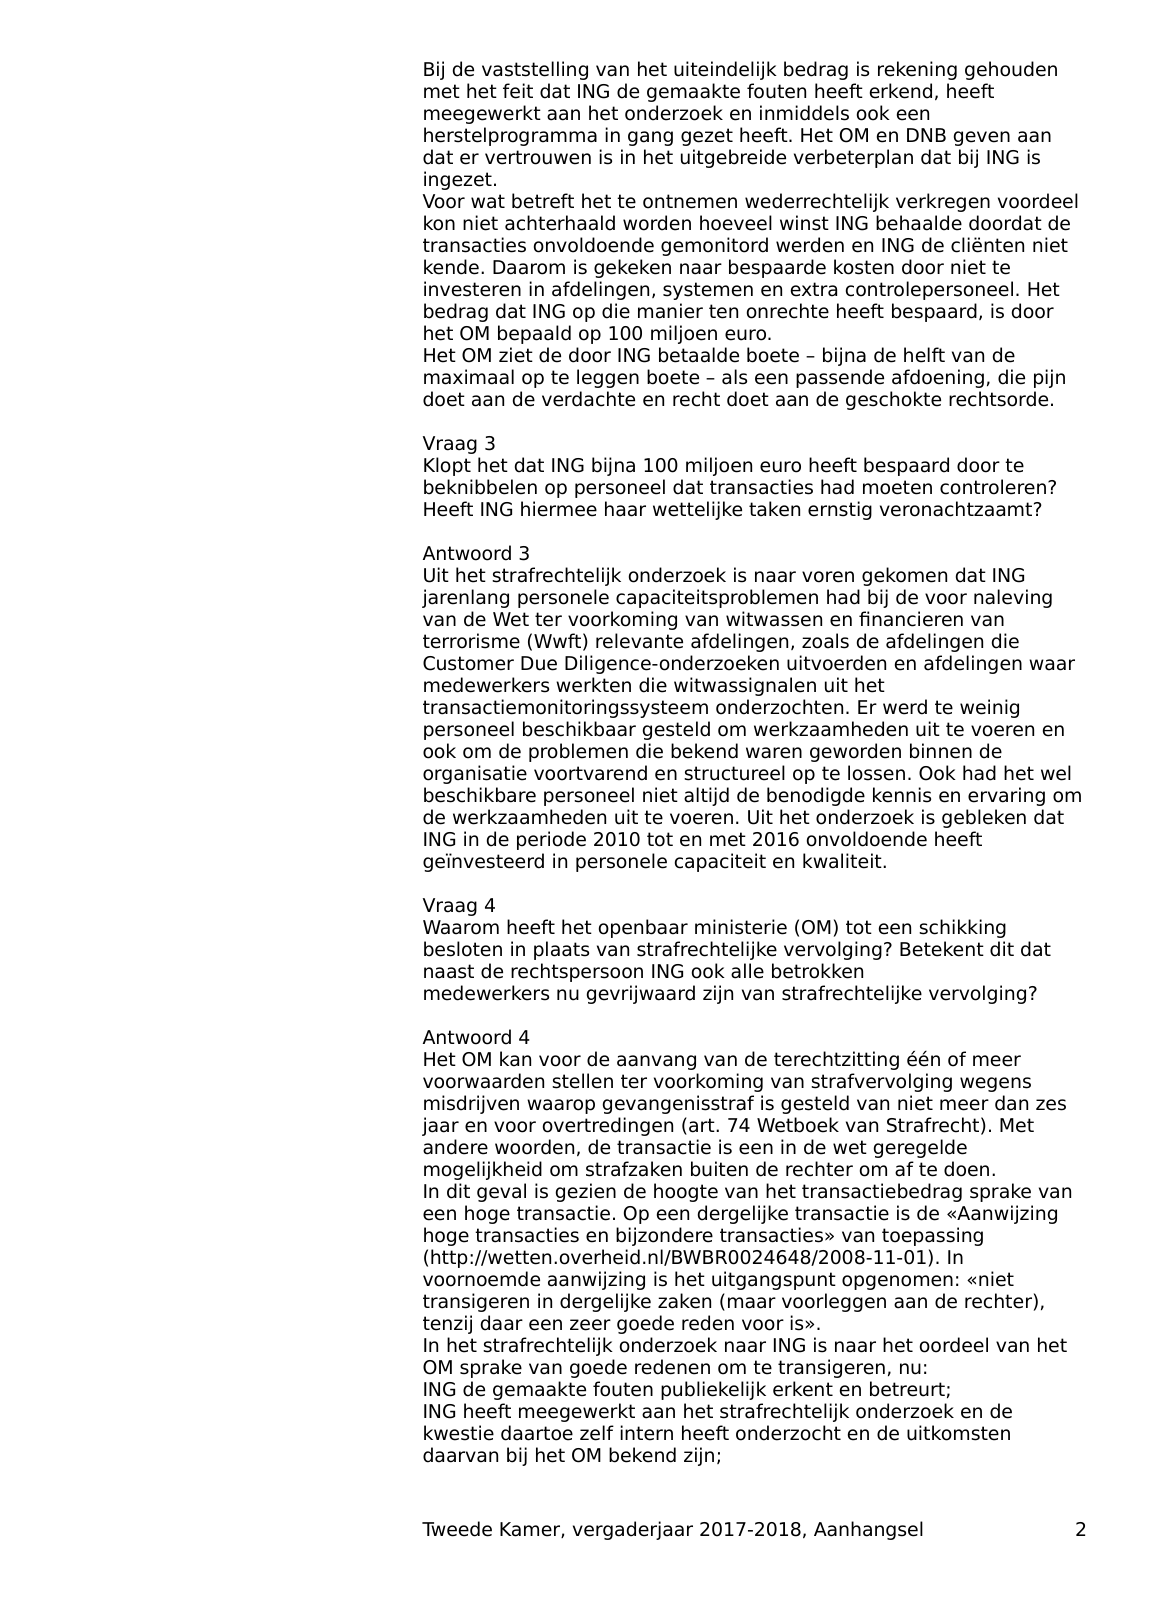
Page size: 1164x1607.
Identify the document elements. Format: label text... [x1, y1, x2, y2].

text medewerkers nu gevrijwaard zijn van strafrechtelijke vervolging? [422, 983, 1087, 1005]
text ING heeft meegewerkt aan het strafrechtelijk onderzoek en de kwestie daartoe zelf intern heeft onderzocht en de uitkomsten daarvan bij het OM bekend zijn; [422, 1401, 1087, 1467]
text Het OM kan voor de aanvang van de terechtzitting één of meer voorwaarden stellen ter voorkoming van strafvervolging wegens misdrijven waarop gevangenisstraf is gesteld van niet meer dan zes jaar en voor overtredingen (art. 74 Wetboek van Strafrecht). Met andere woorden, de transactie is een in de wet geregelde mogelijkheid om strafzaken buiten de rechter om af te doen. [422, 1049, 1087, 1181]
text Het OM ziet de door ING betaalde boete – bijna de helft van de maximaal op te leggen boete – als een passende afdoening, die pijn doet aan de verdachte en recht doet aan de geschokte rechtsorde. [422, 345, 1087, 411]
text ING de gemaakte fouten publiekelijk erkent en betreurt; [422, 1379, 1087, 1401]
text In het strafrechtelijk onderzoek naar ING is naar het oordeel van het OM sprake van goede redenen om te transigeren, nu: [422, 1335, 1087, 1379]
text Klopt het dat ING bijna 100 miljoen euro heeft bespaard door te beknibbelen op personeel dat transacties had moeten controleren? Heeft ING hiermee haar wettelijke taken ernstig veronachtzaamt? [422, 455, 1087, 521]
text Antwoord 3 [422, 543, 1087, 565]
text Vraag 4 [422, 895, 1087, 917]
text Voor wat betreft het te ontnemen wederrechtelijk verkregen voordeel kon niet achterhaald worden hoeveel winst ING behaalde doordat de transacties onvoldoende gemonitord werden en ING de cliënten niet kende. Daarom is gekeken naar bespaarde kosten door niet te investeren in afdelingen, systemen en extra controlepersoneel. Het bedrag dat ING op die manier ten onrechte heeft bespaard, is door het OM bepaald op 100 miljoen euro. [422, 191, 1087, 345]
text Waarom heeft het openbaar ministerie (OM) tot een schikking besloten in plaats van strafrechtelijke vervolging? Betekent dit dat naast de rechtspersoon ING ook alle betrokken [422, 917, 1087, 983]
text Vraag 3 [422, 433, 1087, 455]
text Uit het strafrechtelijk onderzoek is naar voren gekomen dat ING jarenlang personele capaciteitsproblemen had bij de voor naleving van de Wet ter voorkoming van witwassen en financieren van terrorisme (Wwft) relevante afdelingen, zoals de afdelingen die Customer Due Diligence-onderzoeken uitvoerden en afdelingen waar medewerkers werkten die witwassignalen uit het transactiemonitoringssysteem onderzochten. Er werd te weinig personeel beschikbaar gesteld om werkzaamheden uit te voeren en ook om de problemen die bekend waren geworden binnen de organisatie voortvarend en structureel op te lossen. Ook had het wel beschikbare personeel niet altijd de benodigde kennis en ervaring om de werkzaamheden uit te voeren. Uit het onderzoek is gebleken dat ING in de periode 2010 tot en met 2016 onvoldoende heeft geïnvesteerd in personele capaciteit en kwaliteit. [422, 565, 1087, 873]
text Bij de vaststelling van het uiteindelijk bedrag is rekening gehouden met het feit dat ING de gemaakte fouten heeft erkend, heeft meegewerkt aan het onderzoek en inmiddels ook een herstelprogramma in gang gezet heeft. Het OM en DNB geven aan dat er vertrouwen is in het uitgebreide verbeterplan dat bij ING is ingezet. [422, 59, 1087, 191]
text Antwoord 4 [422, 1027, 1087, 1049]
text In dit geval is gezien de hoogte van het transactiebedrag sprake van een hoge transactie. Op een dergelijke transactie is de «Aanwijzing hoge transacties en bijzondere transacties» van toepassing (http://wetten.overheid.nl/BWBR0024648/2008-11-01). In voornoemde aanwijzing is het uitgangspunt opgenomen: «niet transigeren in dergelijke zaken (maar voorleggen aan de rechter), tenzij daar een zeer goede reden voor is». [422, 1181, 1087, 1335]
